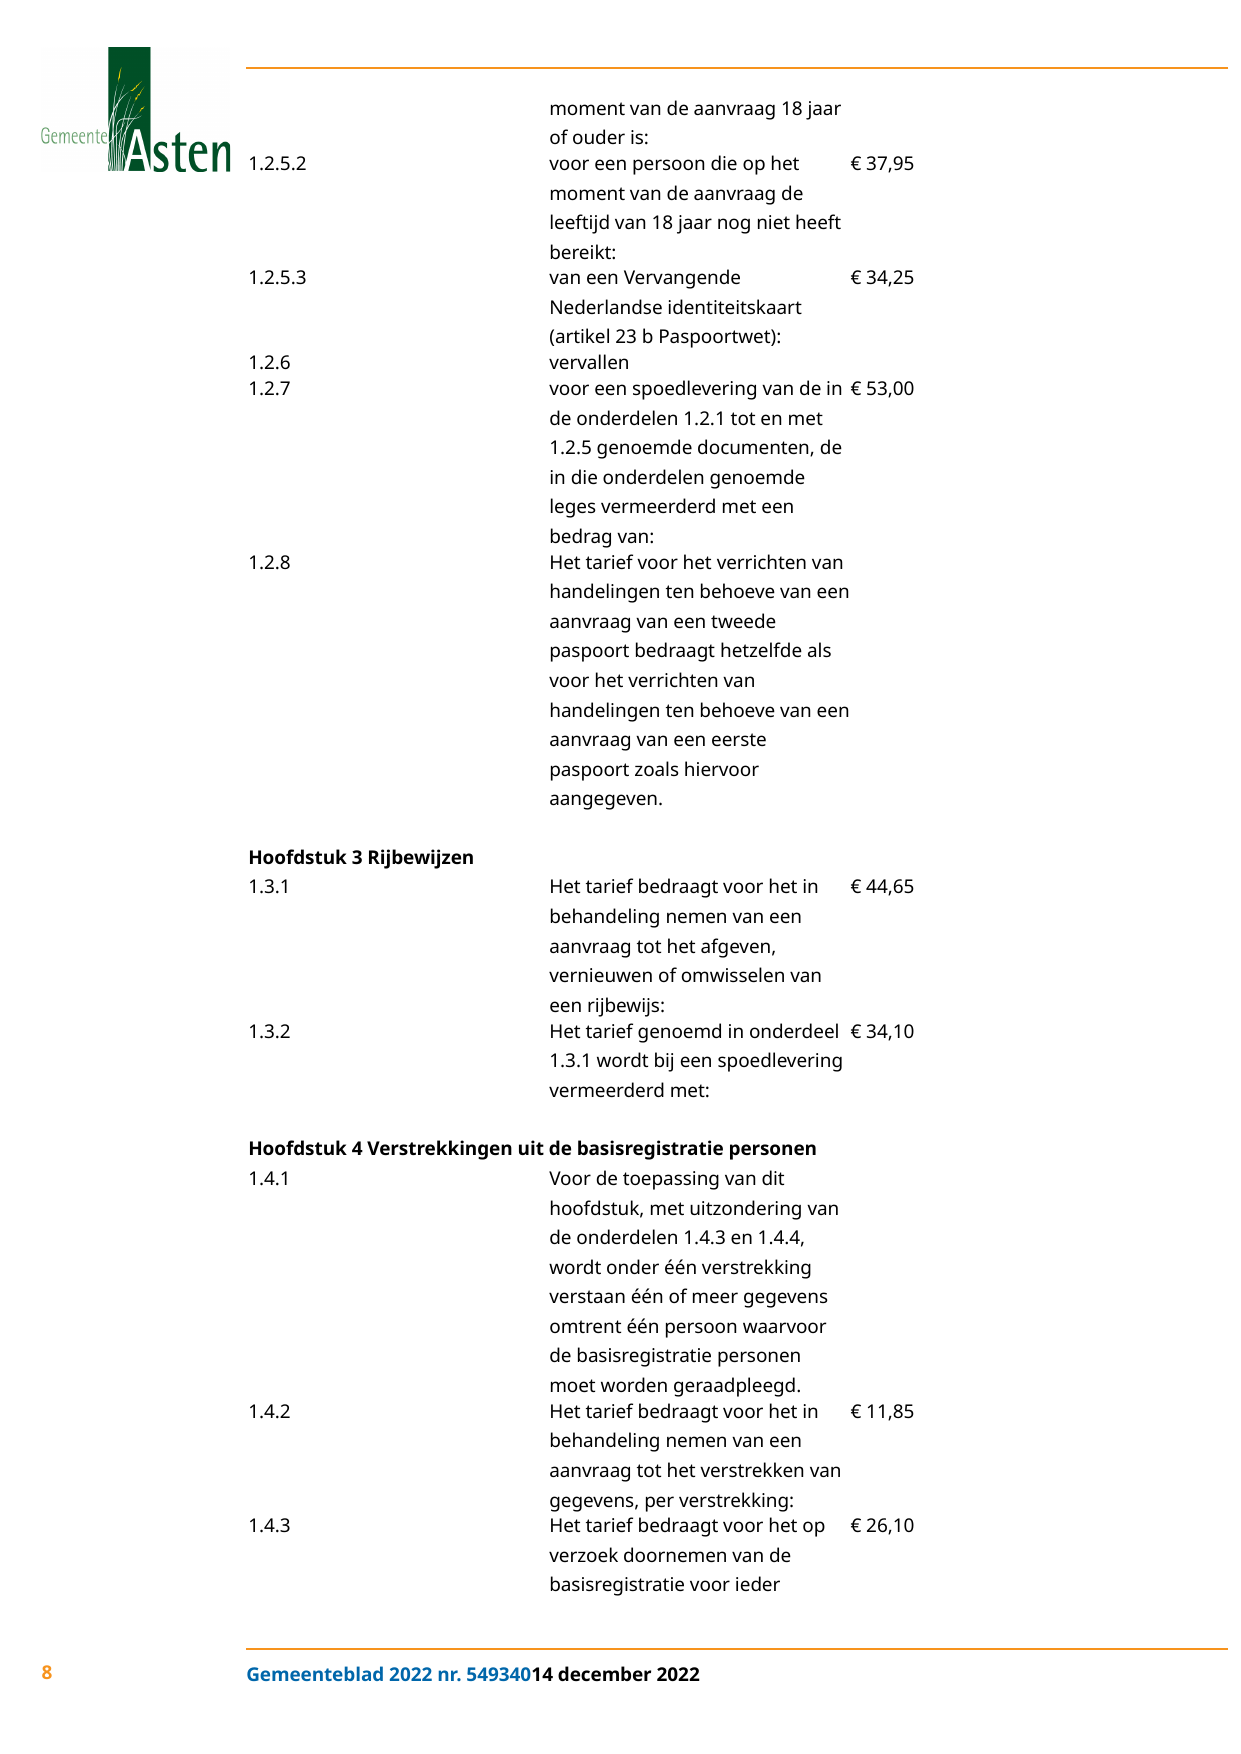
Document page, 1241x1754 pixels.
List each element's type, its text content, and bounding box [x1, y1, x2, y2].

table_cell [850, 95, 1152, 150]
table_cell € 34,10 [850, 1018, 1152, 1103]
table_cell € 26,10 [850, 1513, 1152, 1597]
table_cell vervallen [549, 350, 850, 375]
table_header 1.3.1 [248, 874, 549, 1018]
table_header Het tarief bedraagt voor het in behandeling nemen van een aanvraag tot het afgeven, vernieuwen of omwisselen van een rijbewijs: [549, 874, 850, 1018]
text Hoofdstuk 3 Rijbewijzen [248, 844, 1152, 870]
table_cell 1.2.8 [248, 549, 549, 811]
table_cell Het tarief genoemd in onderdeel 1.3.1 wordt bij een spoedlevering vermeerderd met: [549, 1018, 850, 1103]
table_cell Het tarief voor het verrichten van handelingen ten behoeve van een aanvraag van een tweede paspoort bedraagt hetzelfde als voor het verrichten van handelingen ten behoeve van een aanvraag van een eerste paspoort zoals hiervoor aangegeven. [549, 549, 850, 811]
table_cell 1.2.7 [248, 375, 549, 549]
table_cell € 11,85 [850, 1398, 1152, 1512]
table_cell van een Vervangende Nederlandse identiteitskaart (artikel 23 b Paspoortwet): [549, 265, 850, 349]
table_cell 1.2.5.3 [248, 265, 549, 349]
table_header € 44,65 [850, 874, 1152, 1018]
table_cell 1.2.5.2 [248, 150, 549, 264]
text Hoofdstuk 4 Verstrekkingen uit de basisregistratie personen [248, 1136, 1152, 1161]
table_cell voor een spoedlevering van de in de onderdelen 1.2.1 tot en met 1.2.5 genoemde documenten, de in die onderdelen genoemde leges vermeerderd met een bedrag van: [549, 375, 850, 549]
table_cell moment van de aanvraag 18 jaar of ouder is: [549, 95, 850, 150]
table_cell Het tarief bedraagt voor het op verzoek doornemen van de basisregistratie voor ieder [549, 1513, 850, 1597]
table_cell € 34,25 [850, 265, 1152, 349]
table_cell 1.4.3 [248, 1513, 549, 1597]
table_header Voor de toepassing van dit hoofdstuk, met uitzondering van de onderdelen 1.4.3 en 1.4.4, wordt onder één verstrekking verstaan één of meer gegevens omtrent één persoon waarvoor de basisregistratie personen moet worden geraadpleegd. [549, 1165, 850, 1398]
table_cell 1.4.2 [248, 1398, 549, 1512]
table_cell € 53,00 [850, 375, 1152, 549]
table_cell [850, 549, 1152, 811]
table_cell [248, 95, 549, 150]
table_cell voor een persoon die op het moment van de aanvraag de leeftijd van 18 jaar nog niet heeft bereikt: [549, 150, 850, 264]
picture [41, 47, 231, 172]
table_cell [850, 350, 1152, 375]
table_cell 1.3.2 [248, 1018, 549, 1103]
table_cell € 37,95 [850, 150, 1152, 264]
table_header 1.4.1 [248, 1165, 549, 1398]
table_cell 1.2.6 [248, 350, 549, 375]
table_cell Het tarief bedraagt voor het in behandeling nemen van een aanvraag tot het verstrekken van gegevens, per verstrekking: [549, 1398, 850, 1512]
table_header [850, 1165, 1152, 1398]
